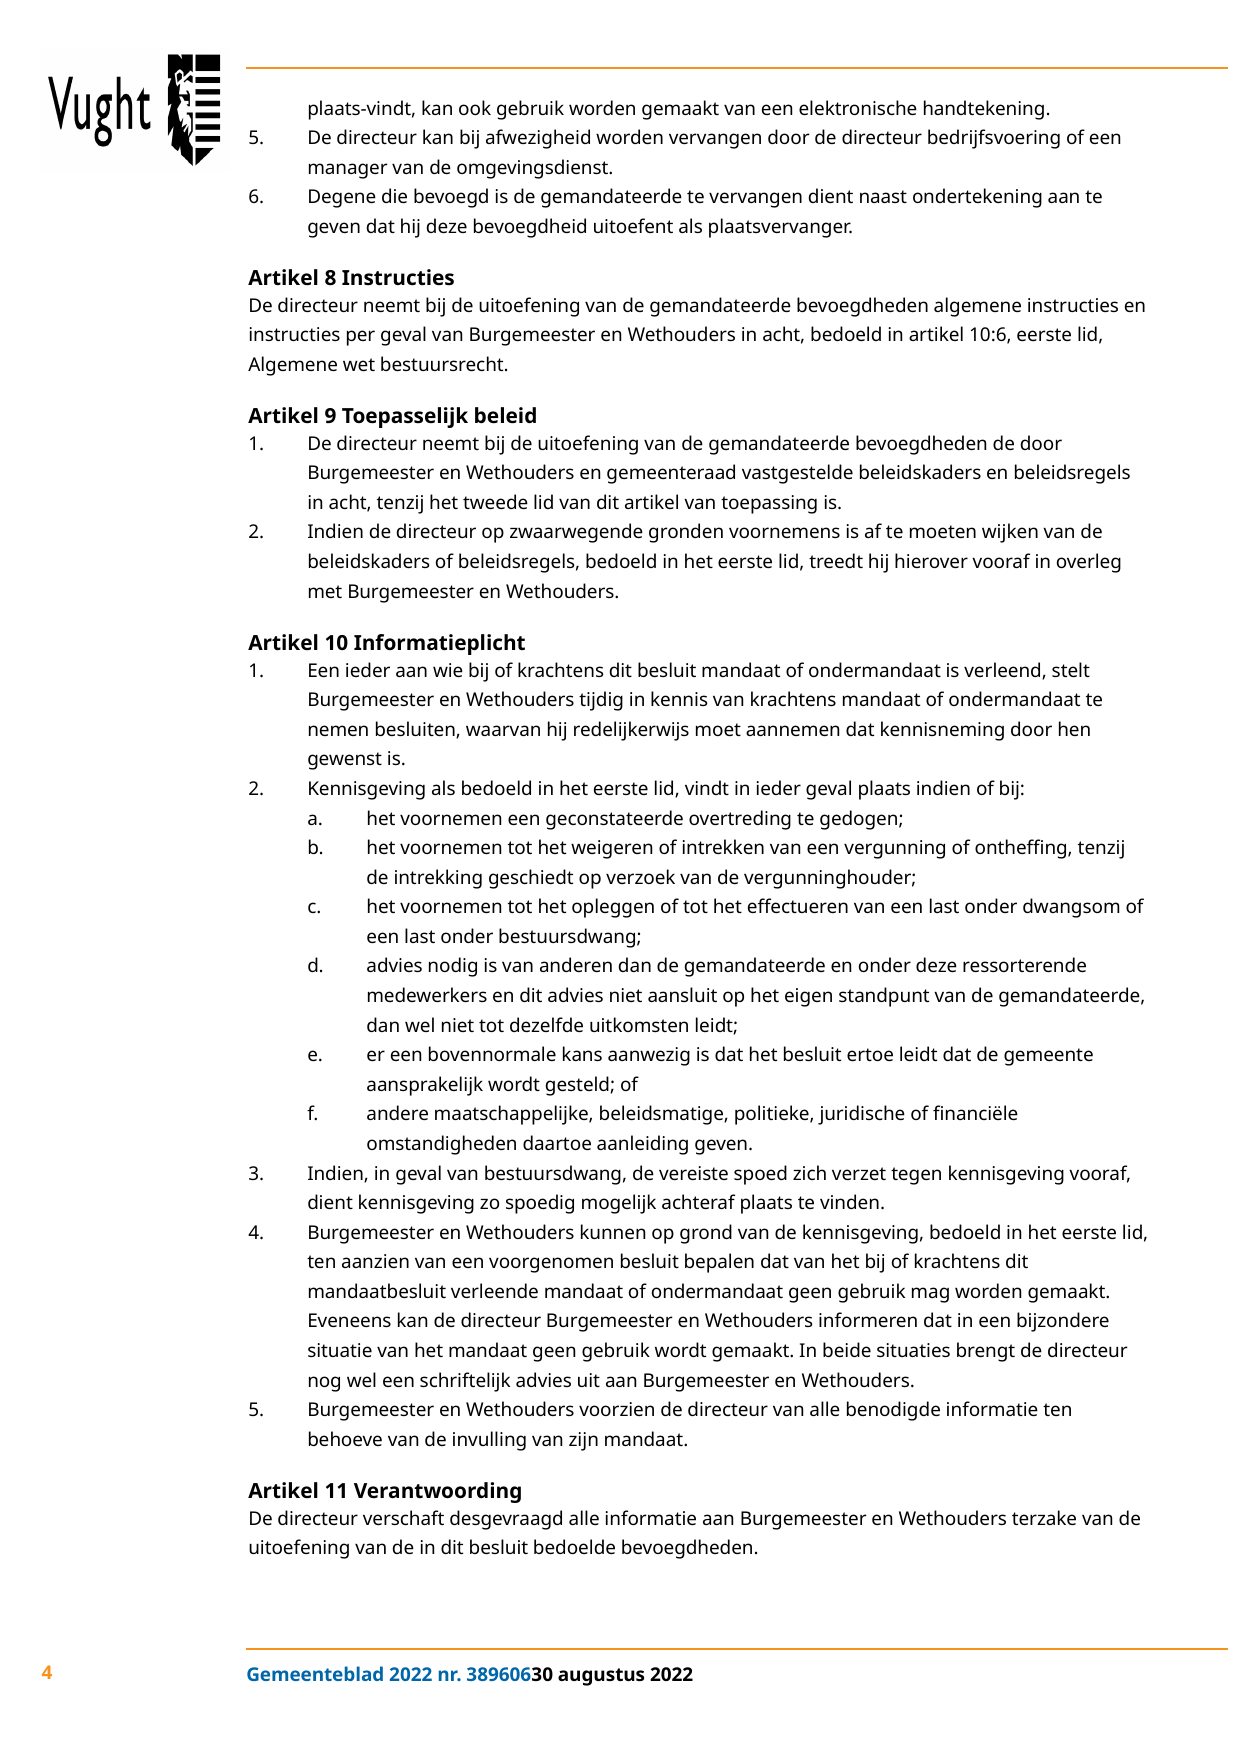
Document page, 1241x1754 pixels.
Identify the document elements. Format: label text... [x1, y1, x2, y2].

list plaats-vindt, kan ook gebruik worden gemaakt van een elektronische handtekening. [248, 95, 1152, 121]
list Kennisgeving als bedoeld in het eerste lid, vindt in ieder geval plaats indien of bij: [248, 775, 1152, 801]
list andere maatschappelijke, beleidsmatige, politieke, juridische of financiële omstandigheden daartoe aanleiding geven. [307, 1101, 1152, 1156]
list Degene die bevoegd is de gemandateerde te vervangen dient naast ondertekening aan te geven dat hij deze bevoegdheid uitoefent als plaatsvervanger. [248, 183, 1152, 239]
list het voornemen tot het weigeren of intrekken van een vergunning of ontheffing, tenzij de intrekking geschiedt op verzoek van de vergunninghouder; [307, 834, 1152, 889]
list Burgemeester en Wethouders kunnen op grond van de kennisgeving, bedoeld in het eerste lid, ten aanzien van een voorgenomen besluit bepalen dat van het bij of krachtens dit mandaatbesluit verleende mandaat of ondermandaat geen gebruik mag worden gemaakt. Eveneens kan de directeur Burgemeester en Wethouders informeren dat in een bijzondere situatie van het mandaat geen gebruik wordt gemaakt. In beide situaties brengt de directeur nog wel een schriftelijk advies uit aan Burgemeester en Wethouders. [248, 1219, 1152, 1392]
list De directeur neemt bij de uitoefening van de gemandateerde bevoegdheden de door Burgemeester en Wethouders en gemeenteraad vastgestelde beleidskaders en beleidsregels in acht, tenzij het tweede lid van dit artikel van toepassing is. [248, 430, 1152, 515]
list het voornemen tot het opleggen of tot het effectueren van een last onder dwangsom of een last onder bestuursdwang; [307, 893, 1152, 949]
list Indien, in geval van bestuursdwang, de vereiste spoed zich verzet tegen kennisgeving vooraf, dient kennisgeving zo spoedig mogelijk achteraf plaats te vinden. [248, 1160, 1152, 1215]
text Artikel 11 Verantwoording [248, 1476, 1152, 1505]
list De directeur kan bij afwezigheid worden vervangen door de directeur bedrijfsvoering of een manager van de omgevingsdienst. [248, 124, 1152, 180]
picture [41, 47, 231, 172]
list advies nodig is van anderen dan de gemandateerde en onder deze ressorterende medewerkers en dit advies niet aansluit op het eigen standpunt van de gemandateerde, dan wel niet tot dezelfde uitkomsten leidt; [307, 953, 1152, 1037]
text Artikel 9 Toepasselijk beleid [248, 402, 1152, 430]
text De directeur neemt bij de uitoefening van de gemandateerde bevoegdheden algemene instructies en instructies per geval van Burgemeester en Wethouders in acht, bedoeld in artikel 10:6, eerste lid, Algemene wet bestuursrecht. [248, 292, 1152, 377]
text De directeur verschaft desgevraagd alle informatie aan Burgemeester en Wethouders terzake van de uitoefening van de in dit besluit bedoelde bevoegdheden. [248, 1505, 1152, 1560]
list er een bovennormale kans aanwezig is dat het besluit ertoe leidt dat de gemeente aansprakelijk wordt gesteld; of [307, 1041, 1152, 1097]
list Een ieder aan wie bij of krachtens dit besluit mandaat of ondermandaat is verleend, stelt Burgemeester en Wethouders tijdig in kennis van krachtens mandaat of ondermandaat te nemen besluiten, waarvan hij redelijkerwijs moet aannemen dat kennisneming door hen gewenst is. [248, 657, 1152, 771]
list Indien de directeur op zwaarwegende gronden voornemens is af te moeten wijken van de beleidskaders of beleidsregels, bedoeld in het eerste lid, treedt hij hierover vooraf in overleg met Burgemeester en Wethouders. [248, 519, 1152, 604]
list Burgemeester en Wethouders voorzien de directeur van alle benodigde informatie ten behoeve van de invulling van zijn mandaat. [248, 1396, 1152, 1452]
list het voornemen een geconstateerde overtreding te gedogen; [307, 805, 1152, 830]
text Artikel 8 Instructies [248, 263, 1152, 292]
text Artikel 10 Informatieplicht [248, 628, 1152, 657]
